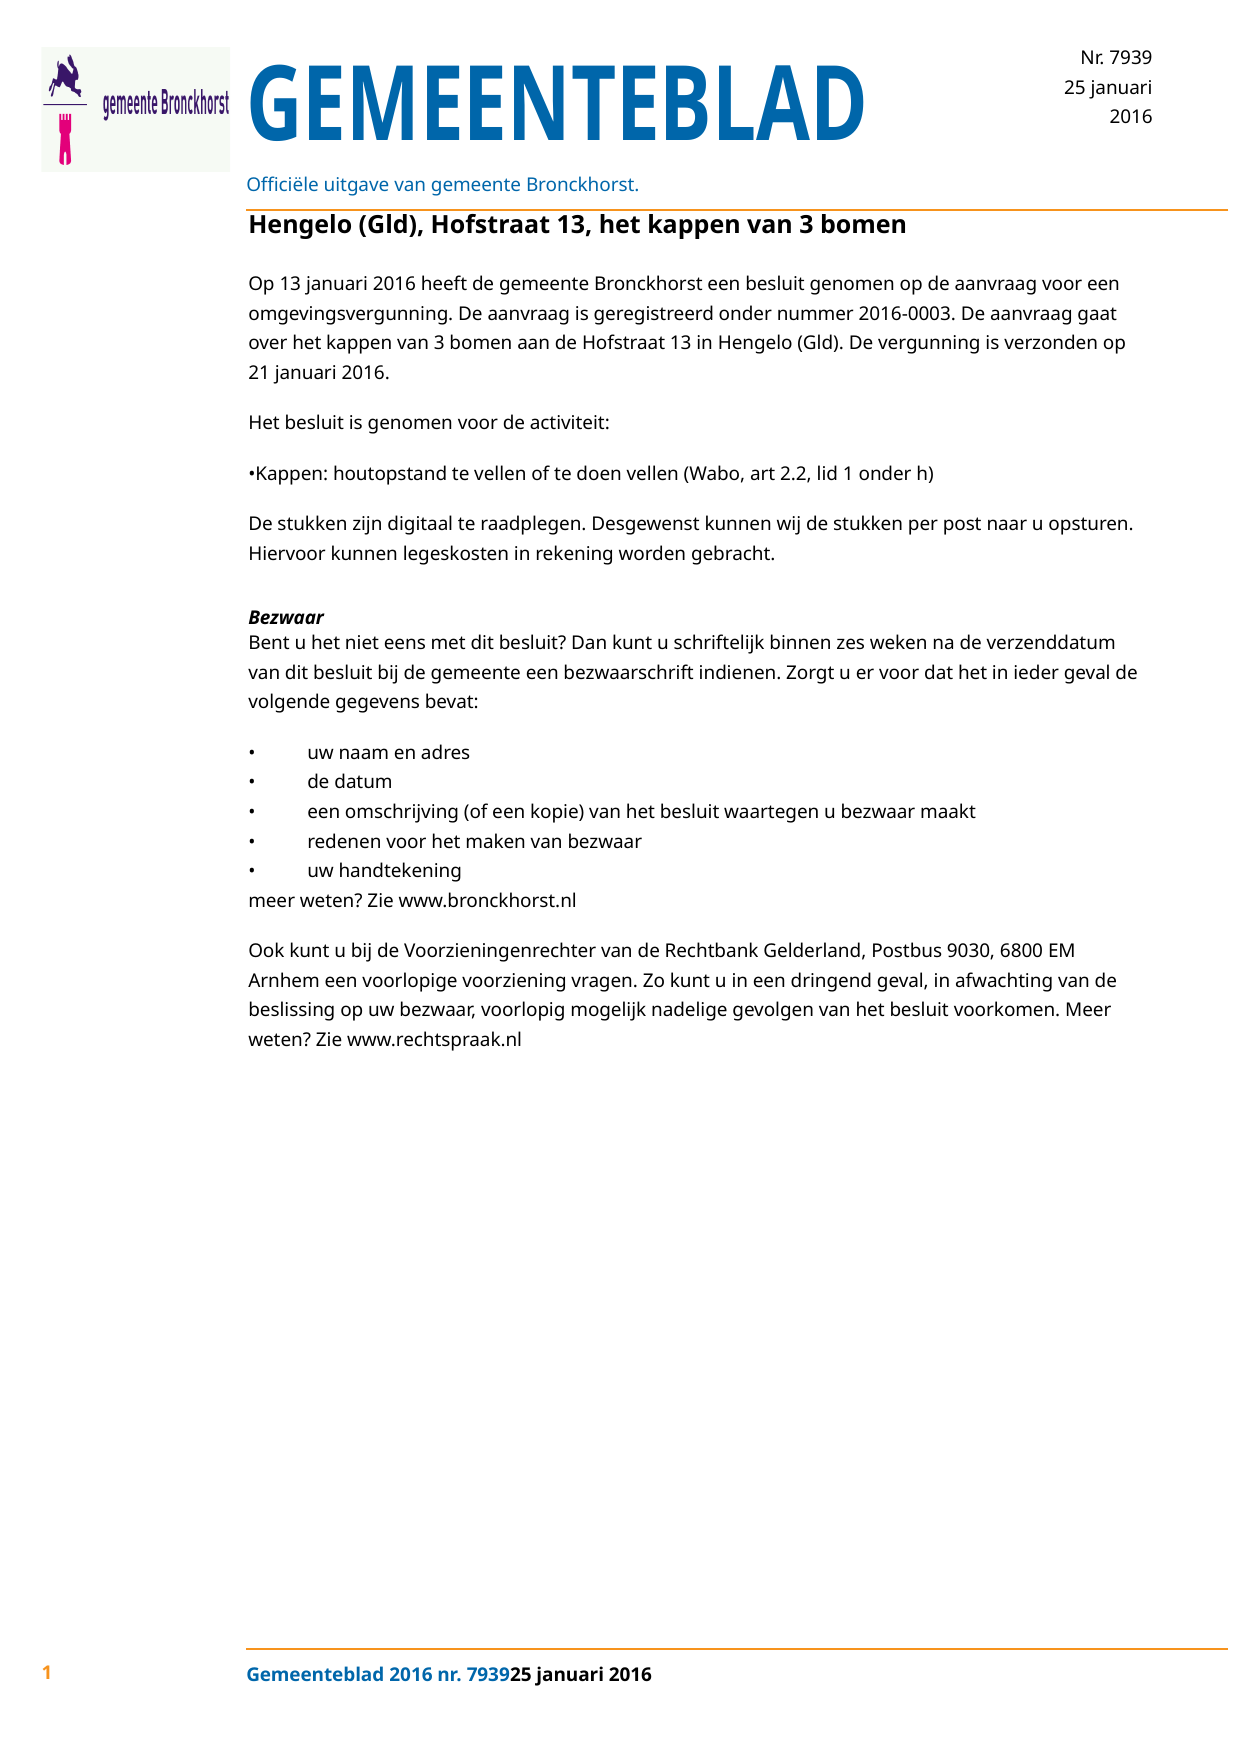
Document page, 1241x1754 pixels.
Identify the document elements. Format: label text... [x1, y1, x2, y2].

text De stukken zijn digitaal te raadplegen. Desgewenst kunnen wij de stukken per post naar u opsturen. Hiervoor kunnen legeskosten in rekening worden gebracht. [248, 510, 1152, 566]
text Bezwaar [248, 604, 1152, 629]
text •Kappen: houtopstand te vellen of te doen vellen (Wabo, art 2.2, lid 1 onder h) [248, 460, 1152, 486]
list uw naam en adres [248, 739, 1152, 765]
list de datum [248, 769, 1152, 794]
text Bent u het niet eens met dit besluit? Dan kunt u schriftelijk binnen zes weken na de verzenddatum van dit besluit bij de gemeente een bezwaarschrift indienen. Zorgt u er voor dat het in ieder geval de volgende gegevens bevat: [248, 629, 1152, 714]
list een omschrijving (of een kopie) van het besluit waartegen u bezwaar maakt [248, 798, 1152, 824]
text meer weten? Zie www.bronckhorst.nl [248, 887, 1152, 913]
text Ook kunt u bij de Voorzieningenrechter van de Rechtbank Gelderland, Postbus 9030, 6800 EM Arnhem een voorlopige voorziening vragen. Zo kunt u in een dringend geval, in afwachting van de beslissing op uw bezwaar, voorlopig mogelijk nadelige gevolgen van het besluit voorkomen. Meer weten? Zie www.rechtspraak.nl [248, 937, 1152, 1052]
list uw handtekening [248, 857, 1152, 883]
text Op 13 januari 2016 heeft de gemeente Bronckhorst een besluit genomen op de aanvraag voor een omgevingsvergunning. De aanvraag is geregistreerd onder nummer 2016-0003. De aanvraag gaat over het kappen van 3 bomen aan de Hofstraat 13 in Hengelo (Gld). De vergunning is verzonden op 21 januari 2016. [248, 270, 1152, 385]
text Hengelo (Gld), Hofstraat 13, het kappen van 3 bomen [248, 211, 1152, 241]
list redenen voor het maken van bezwaar [248, 828, 1152, 854]
picture [41, 47, 231, 172]
text Het besluit is genomen voor de activiteit: [248, 409, 1152, 435]
